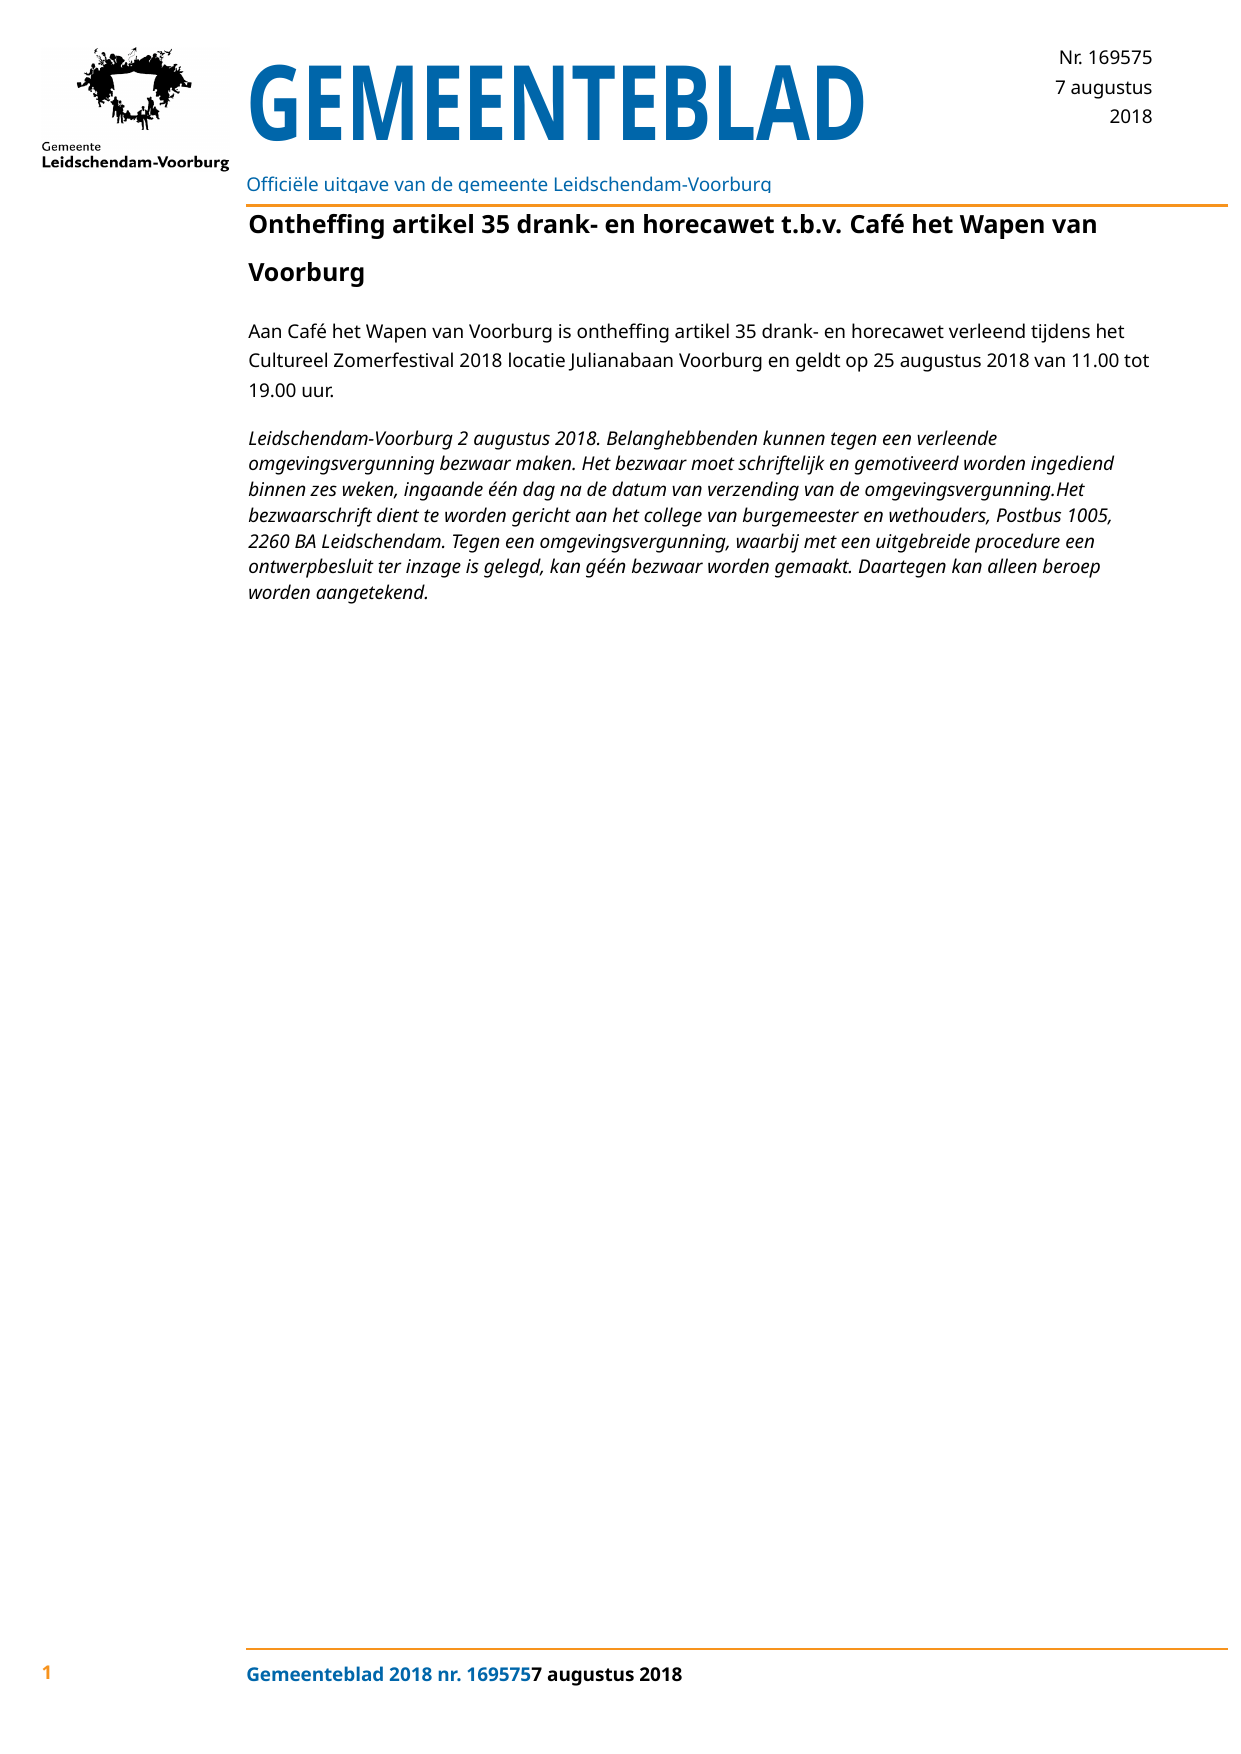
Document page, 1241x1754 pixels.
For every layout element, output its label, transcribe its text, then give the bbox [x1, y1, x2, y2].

picture [41, 47, 231, 172]
text Ontheffing artikel 35 drank- en horecawet t.b.v. Café het Wapen van Voorburg [248, 207, 1152, 288]
text Aan Café het Wapen van Voorburg is ontheffing artikel 35 drank- en horecawet verleend tijdens het Cultureel Zomerfestival 2018 locatie Julianabaan Voorburg en geldt op 25 augustus 2018 van 11.00 tot 19.00 uur. [248, 318, 1152, 403]
text Leidschendam-Voorburg 2 augustus 2018. Belanghebbenden kunnen tegen een verleende omgevingsvergunning bezwaar maken. Het bezwaar moet schriftelijk en gemotiveerd worden ingediend binnen zes weken, ingaande één dag na de datum van verzending van de omgevingsvergunning.Het bezwaarschrift dient te worden gericht aan het college van burgemeester en wethouders, Postbus 1005, 2260 BA Leidschendam. Tegen een omgevingsvergunning, waarbij met een uitgebreide procedure een ontwerpbesluit ter inzage is gelegd, kan géén bezwaar worden gemaakt. Daartegen kan alleen beroep worden aangetekend. [248, 425, 1152, 605]
